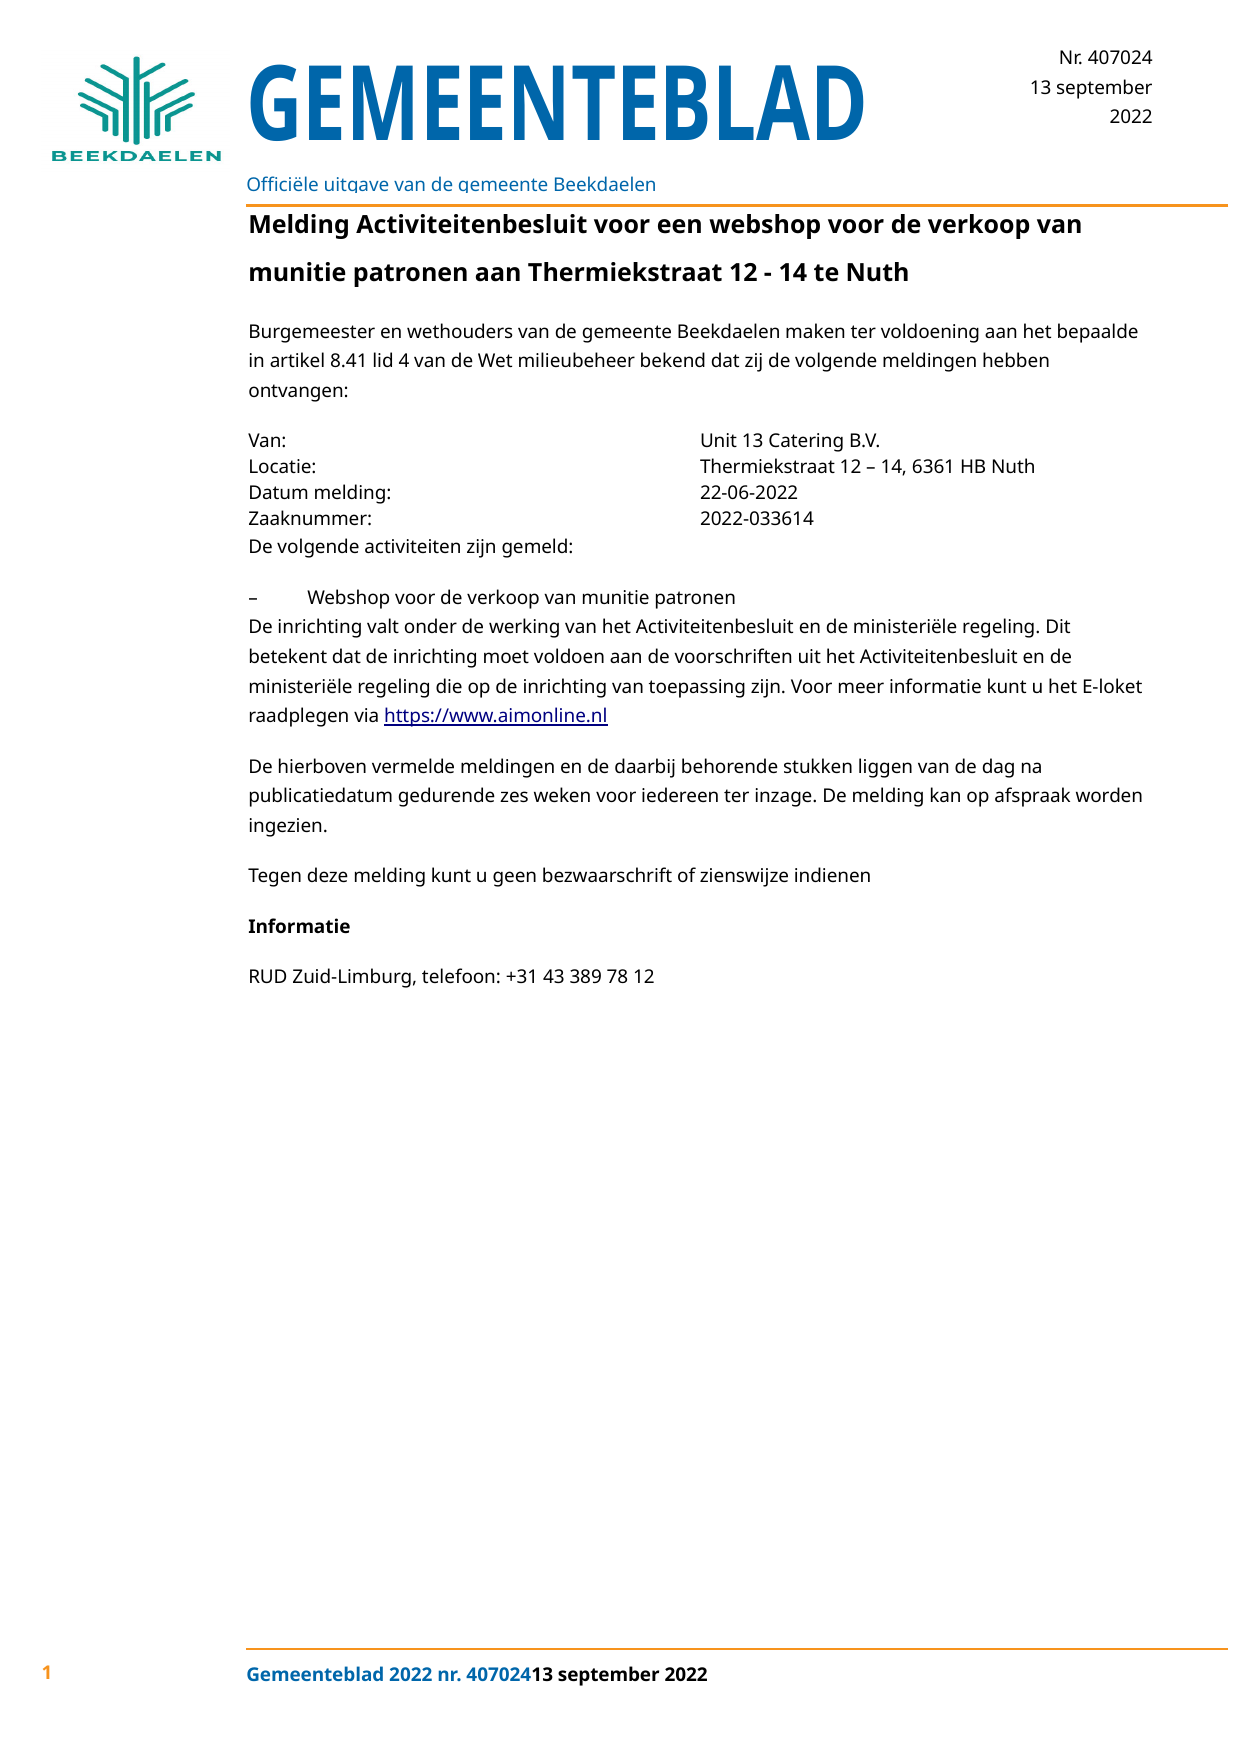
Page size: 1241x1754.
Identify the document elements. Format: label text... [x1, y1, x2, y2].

table_cell Thermiekstraat 12 – 14, 6361 HB Nuth [700, 453, 1152, 479]
table_cell 22-06-2022 [700, 479, 1152, 505]
text De inrichting valt onder de werking van het Activiteitenbesluit en de ministeriële regeling. Dit betekent dat de inrichting moet voldoen aan de voorschriften uit het Activiteitenbesluit en de ministeriële regeling die op de inrichting van toepassing zijn. Voor meer informatie kunt u het E-loket raadplegen via https://www.aimonline.nl [248, 614, 1152, 728]
text Tegen deze melding kunt u geen bezwaarschrift of zienswijze indienen [248, 862, 1152, 888]
table_header Unit 13 Catering B.V. [700, 428, 1152, 453]
table_cell 2022-033614 [700, 505, 1152, 531]
text RUD Zuid-Limburg, telefoon: +31 43 389 78 12 [248, 963, 1152, 989]
table_cell Locatie: [248, 453, 700, 479]
table_cell Datum melding: [248, 479, 700, 505]
text De hierboven vermelde meldingen en de daarbij behorende stukken liggen van de dag na publicatiedatum gedurende zes weken voor iedereen ter inzage. De melding kan op afspraak worden ingezien. [248, 753, 1152, 838]
list Webshop voor de verkoop van munitie patronen [248, 584, 1152, 610]
table_cell Zaaknummer: [248, 505, 700, 531]
text De volgende activiteiten zijn gemeld: [248, 534, 1152, 559]
text Informatie [248, 913, 1152, 939]
text Melding Activiteitenbesluit voor een webshop voor de verkoop van munitie patronen aan Thermiekstraat 12 - 14 te Nuth [248, 207, 1152, 288]
text Burgemeester en wethouders van de gemeente Beekdaelen maken ter voldoening aan het bepaalde in artikel 8.41 lid 4 van de Wet milieubeheer bekend dat zij de volgende meldingen hebben ontvangen: [248, 318, 1152, 403]
table_header Van: [248, 428, 700, 453]
picture [41, 47, 231, 172]
